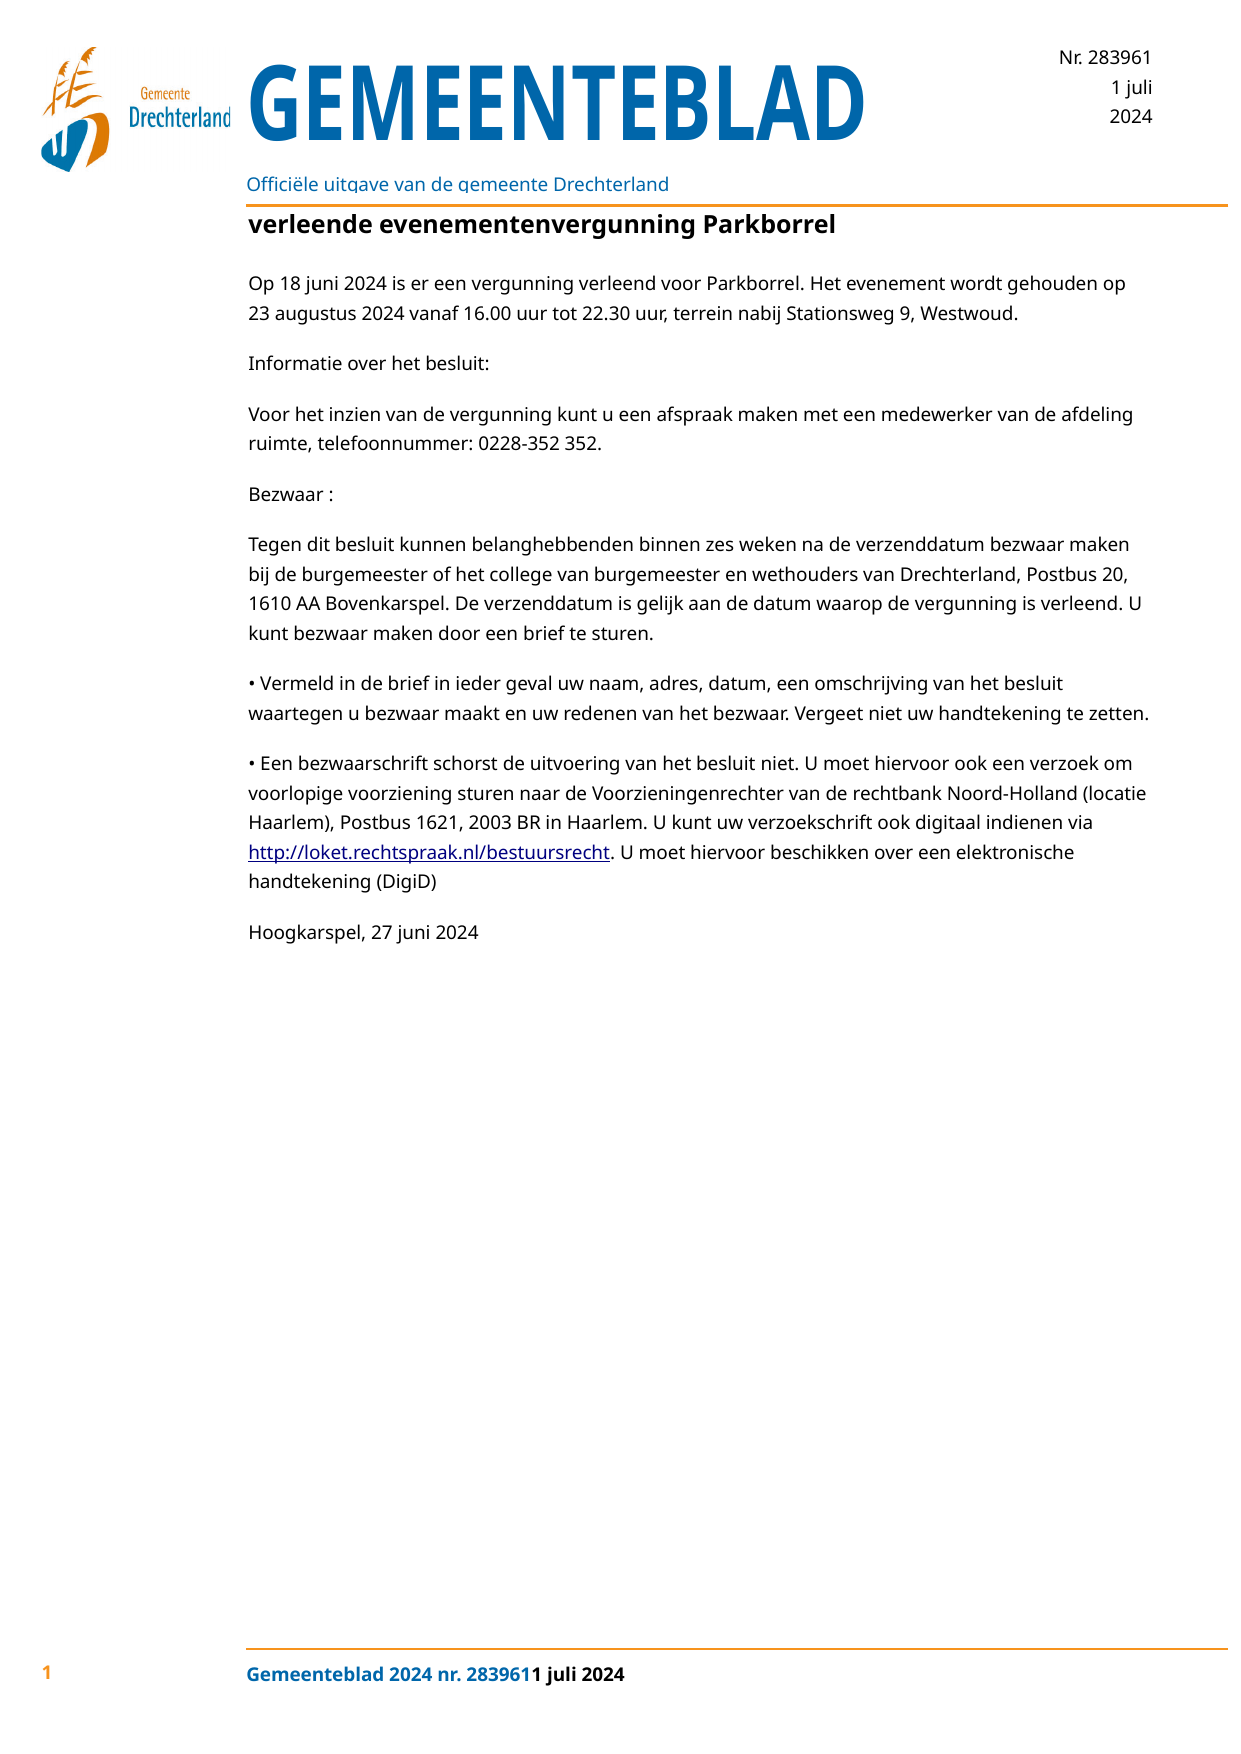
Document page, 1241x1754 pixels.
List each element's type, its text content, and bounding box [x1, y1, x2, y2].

text Op 18 juni 2024 is er een vergunning verleend voor Parkborrel. Het evenement wordt gehouden op 23 augustus 2024 vanaf 16.00 uur tot 22.30 uur, terrein nabij Stationsweg 9, Westwoud. [248, 270, 1152, 326]
text Informatie over het besluit: [248, 350, 1152, 376]
text Hoogkarspel, 27 juni 2024 [248, 919, 1152, 945]
text Bezwaar : [248, 481, 1152, 506]
text • Een bezwaarschrift schorst de uitvoering van het besluit niet. U moet hiervoor ook een verzoek om voorlopige voorziening sturen naar de Voorzieningenrechter van de rechtbank Noord-Holland (locatie Haarlem), Postbus 1621, 2003 BR in Haarlem. U kunt uw verzoekschrift ook digitaal indienen via http://loket.rechtspraak.nl/bestuursrecht. U moet hiervoor beschikken over een elektronische handtekening (DigiD) [248, 750, 1152, 894]
text verleende evenementenvergunning Parkborrel [248, 207, 1152, 241]
picture [41, 47, 231, 172]
text • Vermeld in de brief in ieder geval uw naam, adres, datum, een omschrijving van het besluit waartegen u bezwaar maakt en uw redenen van het bezwaar. Vergeet niet uw handtekening te zetten. [248, 670, 1152, 726]
text Tegen dit besluit kunnen belanghebbenden binnen zes weken na de verzenddatum bezwaar maken bij de burgemeester of het college van burgemeester en wethouders van Drechterland, Postbus 20, 1610 AA Bovenkarspel. De verzenddatum is gelijk aan de datum waarop de vergunning is verleend. U kunt bezwaar maken door een brief te sturen. [248, 531, 1152, 646]
picture [226, 115, 231, 124]
picture [41, 158, 64, 172]
text Voor het inzien van de vergunning kunt u een afspraak maken met een medewerker van de afdeling ruimte, telefoonnummer: 0228-352 352. [248, 401, 1152, 456]
